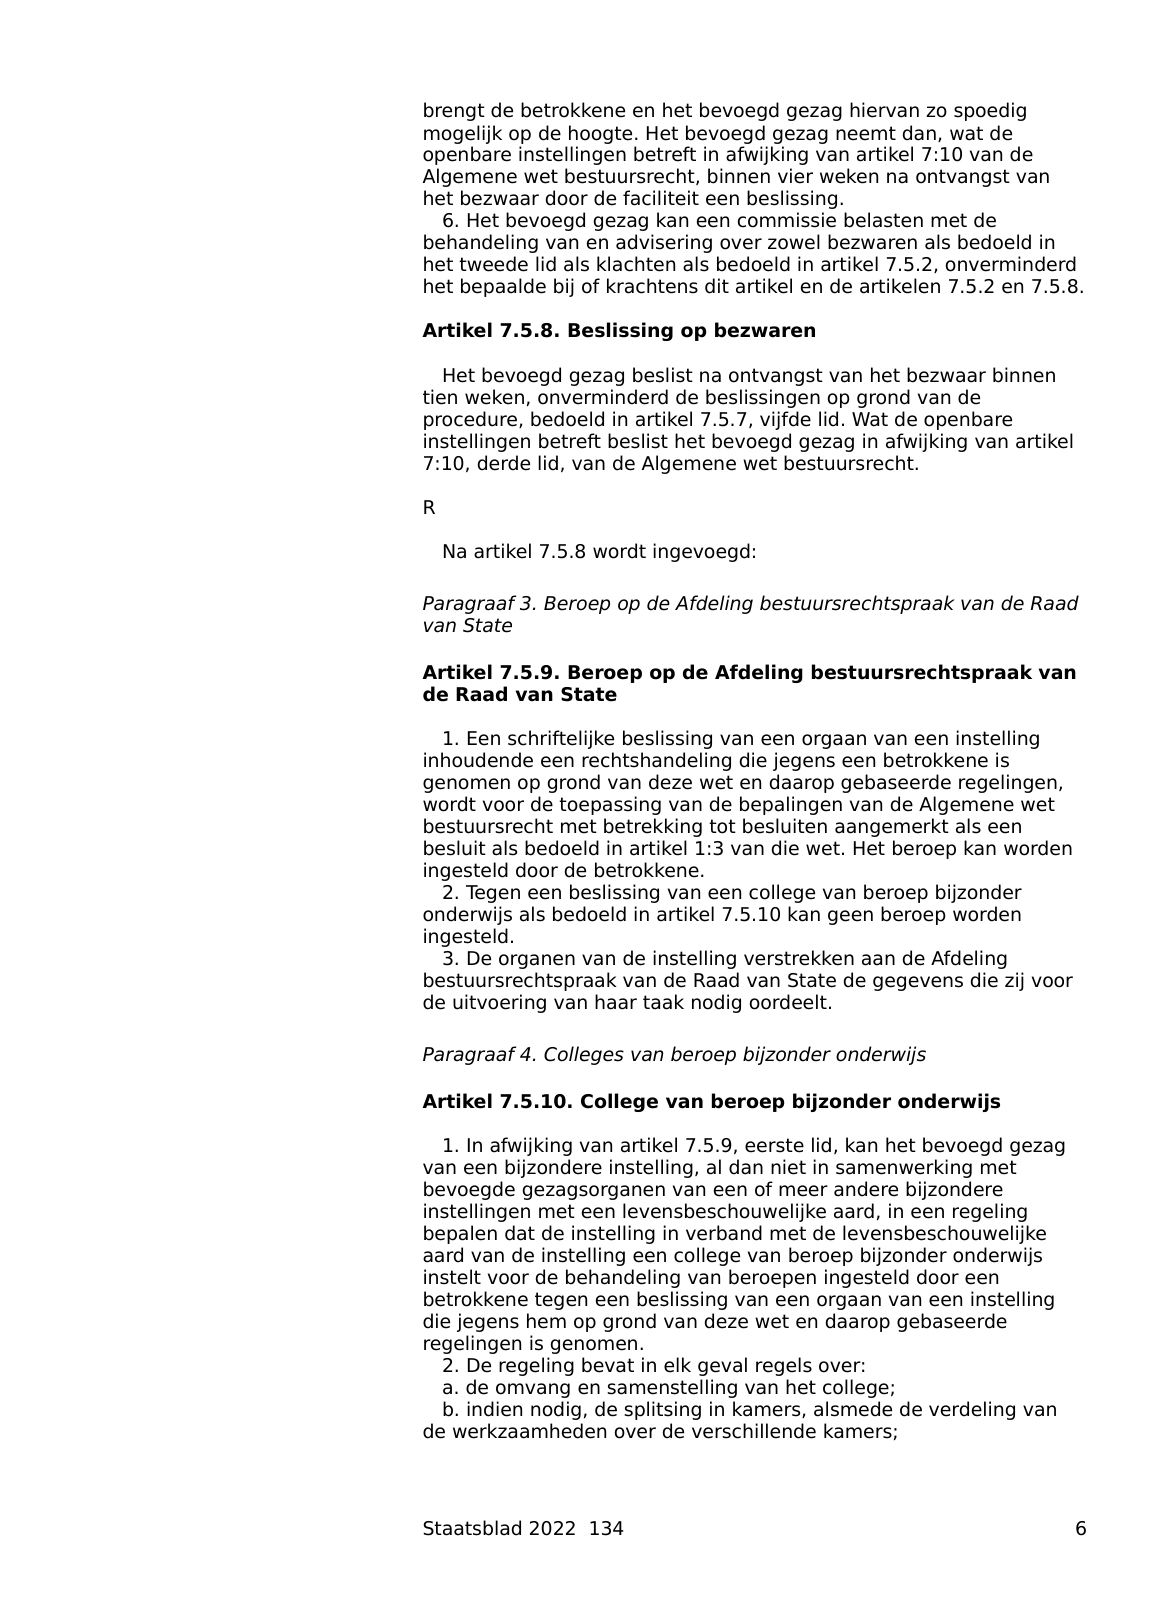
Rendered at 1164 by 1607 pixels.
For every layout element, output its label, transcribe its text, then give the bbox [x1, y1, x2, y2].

text R [422, 497, 1087, 519]
text Het bevoegd gezag beslist na ontvangst van het bezwaar binnen tien weken, onverminderd de beslissingen op grond van de procedure, bedoeld in artikel 7.5.7, vijfde lid. Wat de openbare instellingen betreft beslist het bevoegd gezag in afwijking van artikel 7:10, derde lid, van de Algemene wet bestuursrecht. [422, 364, 1087, 474]
text 2. Tegen een beslissing van een college van beroep bijzonder onderwijs als bedoeld in artikel 7.5.10 kan geen beroep worden ingesteld. [422, 882, 1087, 948]
text Na artikel 7.5.8 wordt ingevoegd: [422, 541, 1087, 563]
subtitle Artikel 7.5.10. College van beroep bijzonder onderwijs [422, 1091, 1087, 1113]
subtitle Paragraaf 4. Colleges van beroep bijzonder onderwijs [422, 1044, 1087, 1066]
text 2. De regeling bevat in elk geval regels over: [422, 1354, 1087, 1377]
text a. de omvang en samenstelling van het college; [422, 1377, 1087, 1398]
subtitle Artikel 7.5.8. Beslissing op bezwaren [422, 320, 1087, 342]
text 1. Een schriftelijke beslissing van een orgaan van een instelling inhoudende een rechtshandeling die jegens een betrokkene is genomen op grond van deze wet en daarop gebaseerde regelingen, wordt voor de toepassing van de bepalingen van de Algemene wet bestuursrecht met betrekking tot besluiten aangemerkt als een besluit als bedoeld in artikel 1:3 van die wet. Het beroep kan worden ingesteld door de betrokkene. [422, 728, 1087, 882]
text 6. Het bevoegd gezag kan een commissie belasten met de behandeling van en advisering over zowel bezwaren als bedoeld in het tweede lid als klachten als bedoeld in artikel 7.5.2, onverminderd het bepaalde bij of krachtens dit artikel en de artikelen 7.5.2 en 7.5.8. [422, 210, 1087, 298]
subtitle Artikel 7.5.9. Beroep op de Afdeling bestuursrechtspraak van de Raad van State [422, 662, 1087, 706]
text b. indien nodig, de splitsing in kamers, alsmede de verdeling van de werkzaamheden over de verschillende kamers; [422, 1398, 1087, 1442]
text 3. De organen van de instelling verstrekken aan de Afdeling bestuursrechtspraak van de Raad van State de gegevens die zij voor de uitvoering van haar taak nodig oordeelt. [422, 948, 1087, 1014]
text 1. In afwijking van artikel 7.5.9, eerste lid, kan het bevoegd gezag van een bijzondere instelling, al dan niet in samenwerking met bevoegde gezagsorganen van een of meer andere bijzondere instellingen met een levensbeschouwelijke aard, in een regeling bepalen dat de instelling in verband met de levensbeschouwelijke aard van de instelling een college van beroep bijzonder onderwijs instelt voor de behandeling van beroepen ingesteld door een betrokkene tegen een beslissing van een orgaan van een instelling die jegens hem op grond van deze wet en daarop gebaseerde regelingen is genomen. [422, 1135, 1087, 1354]
text brengt de betrokkene en het bevoegd gezag hiervan zo spoedig mogelijk op de hoogte. Het bevoegd gezag neemt dan, wat de openbare instellingen betreft in afwijking van artikel 7:10 van de Algemene wet bestuursrecht, binnen vier weken na ontvangst van het bezwaar door de faciliteit een beslissing. [422, 100, 1087, 210]
subtitle Paragraaf 3. Beroep op de Afdeling bestuursrechtspraak van de Raad van State [422, 593, 1087, 637]
